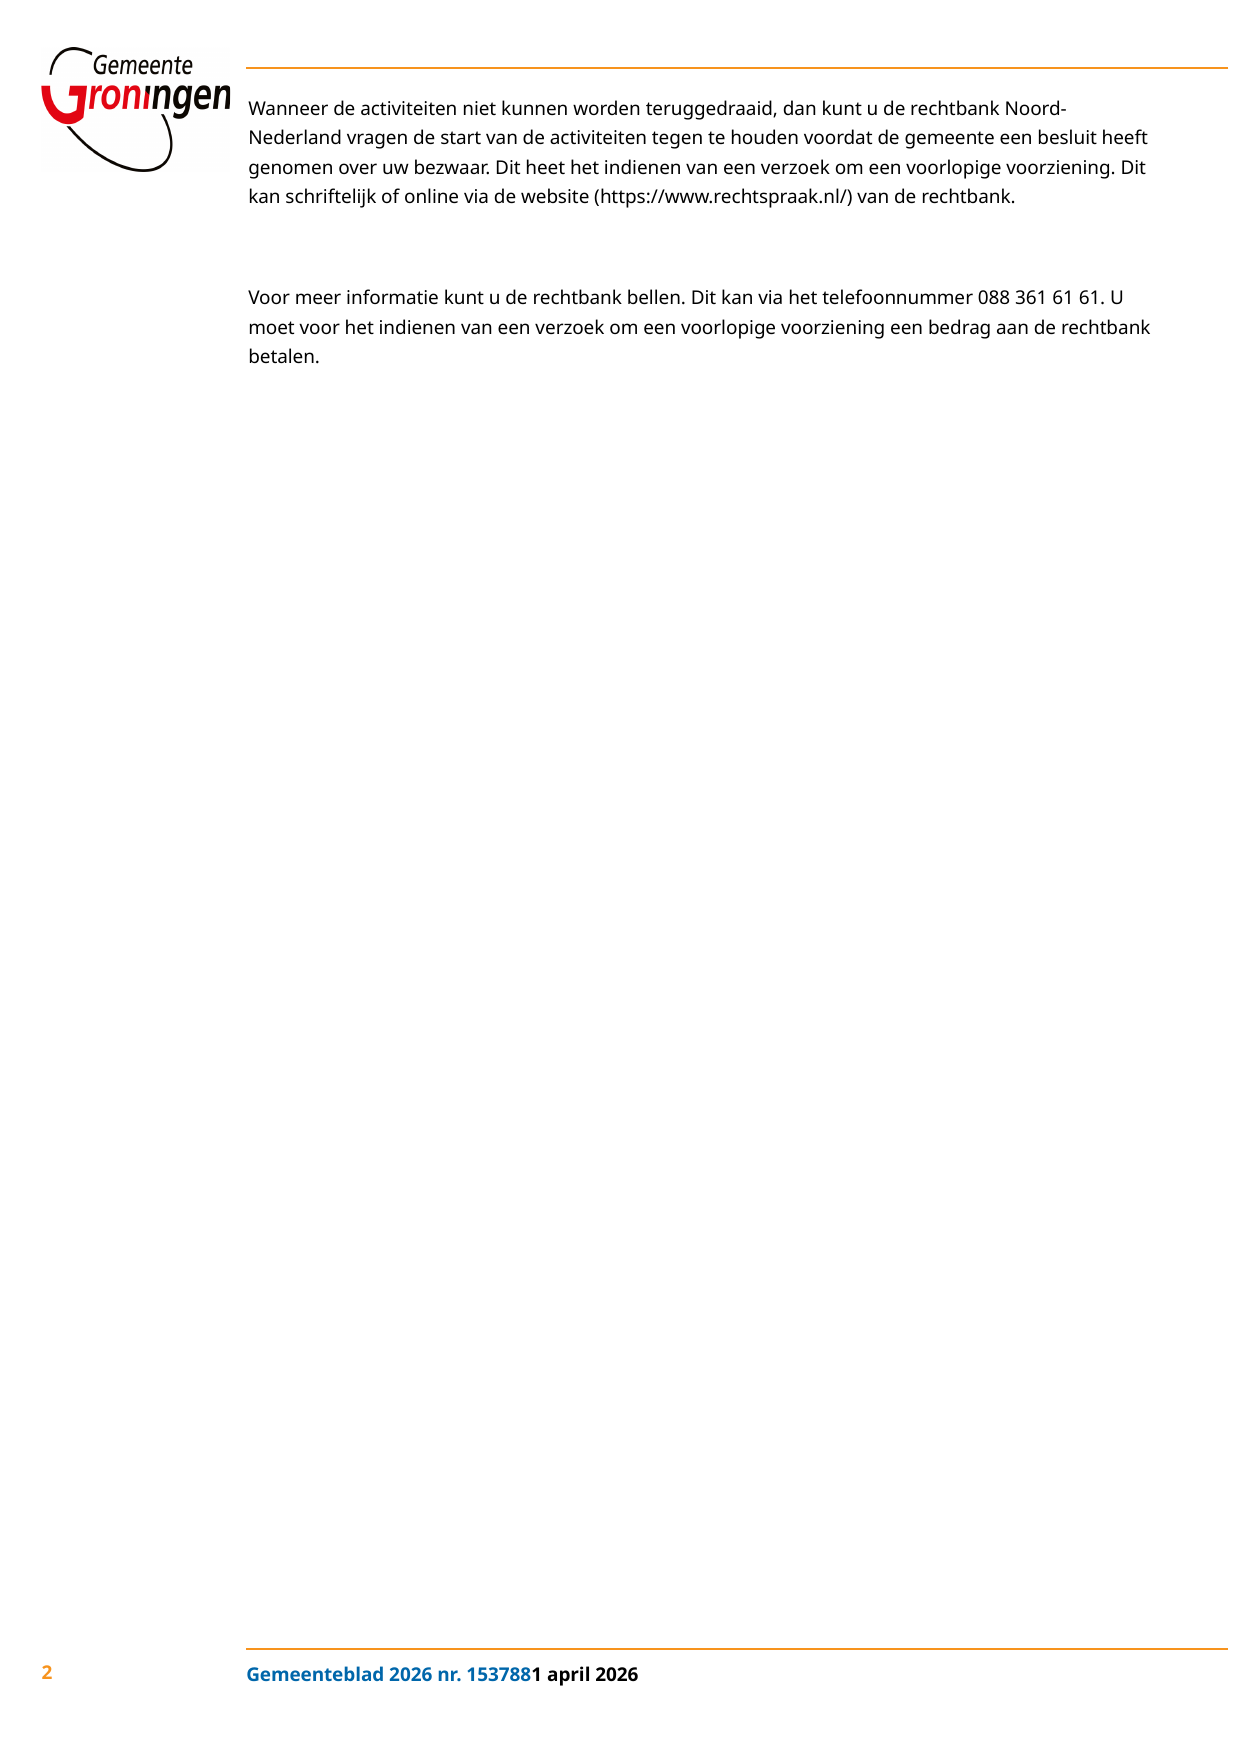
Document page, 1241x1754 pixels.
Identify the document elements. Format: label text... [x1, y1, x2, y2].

text Voor meer informatie kunt u de rechtbank bellen. Dit kan via het telefoonnummer 088 361 61 61. U moet voor het indienen van een verzoek om een voorlopige voorziening een bedrag aan de rechtbank betalen. [248, 284, 1152, 369]
text Wanneer de activiteiten niet kunnen worden teruggedraaid, dan kunt u de rechtbank Noord-Nederland vragen de start van de activiteiten tegen te houden voordat de gemeente een besluit heeft genomen over uw bezwaar. Dit heet het indienen van een verzoek om een voorlopige voorziening. Dit kan schriftelijk of online via de website (https://www.rechtspraak.nl/) van de rechtbank. [248, 95, 1152, 209]
picture [41, 47, 231, 172]
